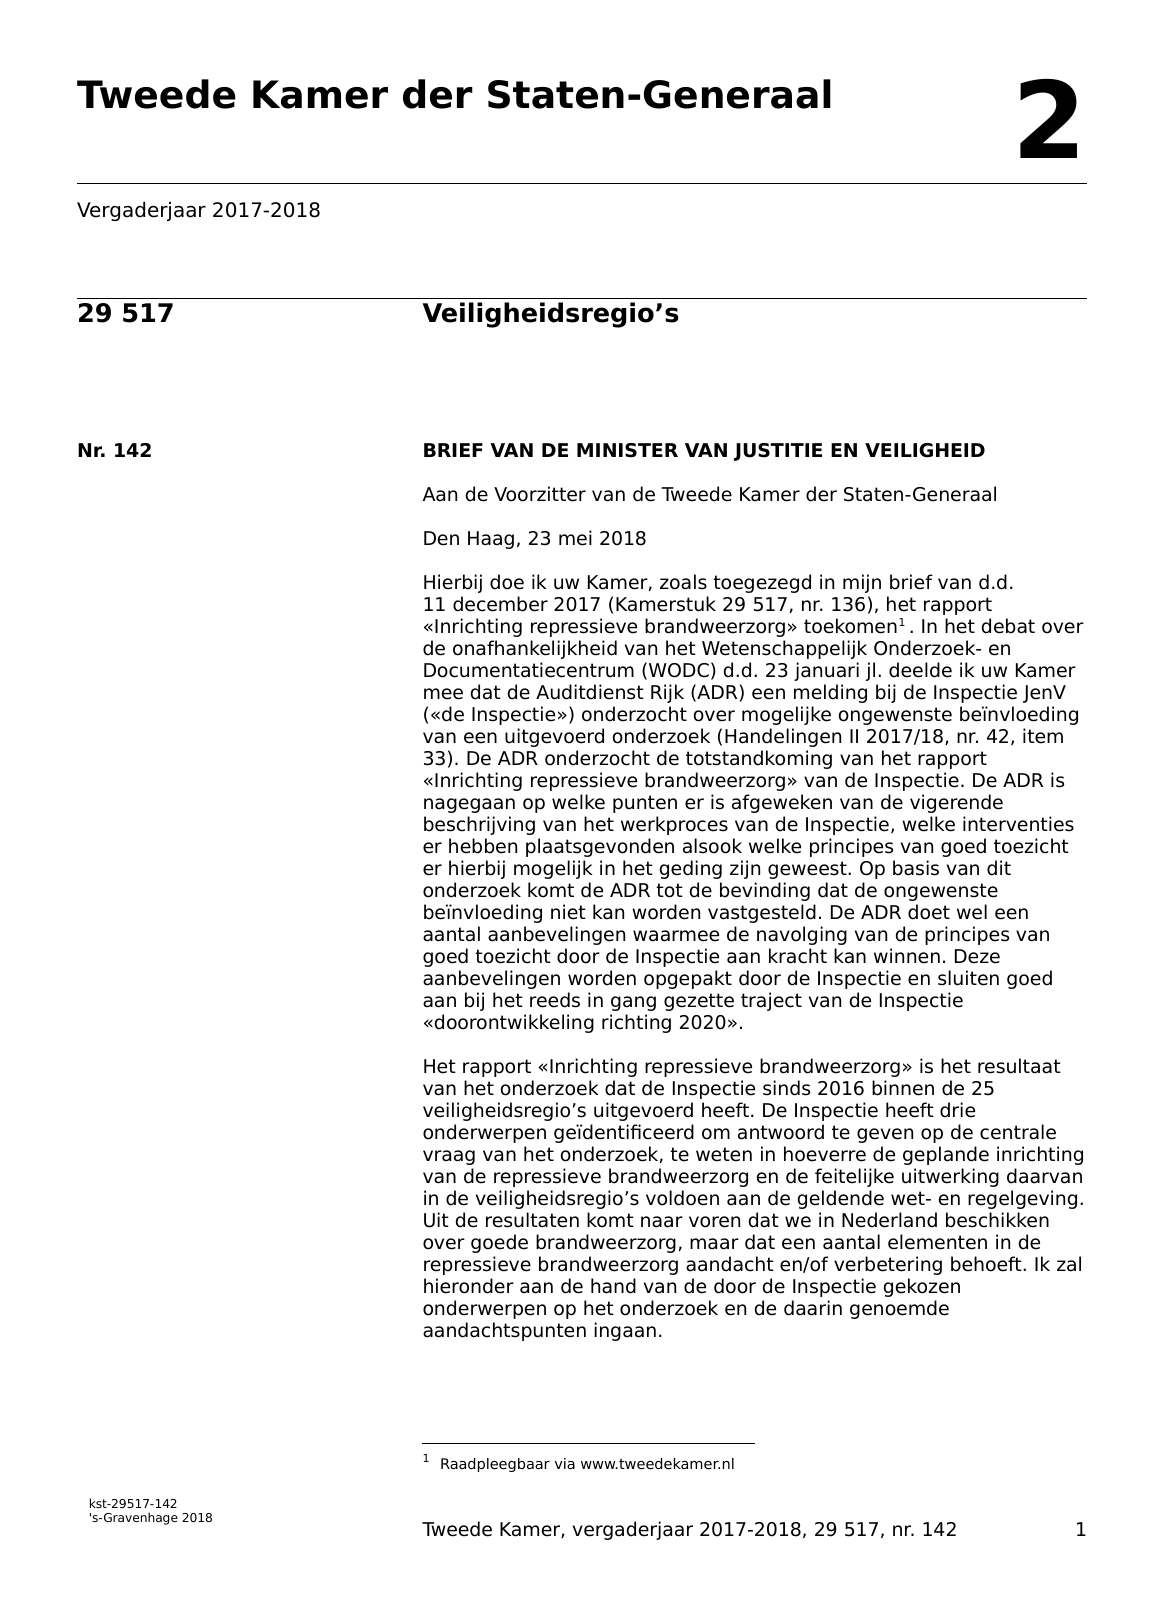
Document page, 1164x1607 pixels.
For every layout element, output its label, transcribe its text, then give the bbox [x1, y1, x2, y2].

table_header Tweede Kamer der Staten-Generaal [77, 59, 886, 183]
text Den Haag, 23 mei 2018 [422, 528, 1087, 550]
text 's-Gravenhage 2018 [88, 1511, 323, 1525]
subtitle Nr. 142 BRIEF VAN DE MINISTER VAN JUSTITIE EN VEILIGHEID [77, 440, 1087, 462]
text kst-29517-142 [88, 1497, 323, 1511]
subtitle 29 517 Veiligheidsregio’s [77, 299, 1087, 329]
text Hierbij doe ik uw Kamer, zoals toegezegd in mijn brief van d.d. 11 december 2017 (Kamerstuk 29 517, nr. 136), het rapport «Inrichting repressieve brandweerzorg» toekomen. In het debat over de onafhankelijkheid van het Wetenschappelijk Onderzoek- en Documentatiecentrum (WODC) d.d. 23 januari jl. deelde ik uw Kamer mee dat de Auditdienst Rijk (ADR) een melding bij de Inspectie JenV («de Inspectie») onderzocht over mogelijke ongewenste beïnvloeding van een uitgevoerd onderzoek (Handelingen II 2017/18, nr. 42, item 33). De ADR onderzocht de totstandkoming van het rapport «Inrichting repressieve brandweerzorg» van de Inspectie. De ADR is nagegaan op welke punten er is afgeweken van de vigerende beschrijving van het werkproces van de Inspectie, welke interventies er hebben plaatsgevonden alsook welke principes van goed toezicht er hierbij mogelijk in het geding zijn geweest. Op basis van dit onderzoek komt de ADR tot de bevinding dat de ongewenste beïnvloeding niet kan worden vastgesteld. De ADR doet wel een aantal aanbevelingen waarmee de navolging van de principes van goed toezicht door de Inspectie aan kracht kan winnen. Deze aanbevelingen worden opgepakt door de Inspectie en sluiten goed aan bij het reeds in gang gezette traject van de Inspectie «doorontwikkeling richting 2020». [422, 572, 1087, 1034]
text Raadpleegbaar via www.tweedekamer.nl [422, 1452, 1087, 1474]
text Uit de resultaten komt naar voren dat we in Nederland beschikken over goede brandweerzorg, maar dat een aantal elementen in de repressieve brandweerzorg aandacht en/of verbetering behoeft. Ik zal hieronder aan de hand van de door de Inspectie gekozen onderwerpen op het onderzoek en de daarin genoemde aandachtspunten ingaan. [422, 1210, 1087, 1342]
text Het rapport «Inrichting repressieve brandweerzorg» is het resultaat van het onderzoek dat de Inspectie sinds 2016 binnen de 25 veiligheidsregio’s uitgevoerd heeft. De Inspectie heeft drie onderwerpen geïdentificeerd om antwoord te geven op de centrale vraag van het onderzoek, te weten in hoeverre de geplande inrichting van de repressieve brandweerzorg en de feitelijke uitwerking daarvan in de veiligheidsregio’s voldoen aan de geldende wet- en regelgeving. [422, 1056, 1087, 1210]
text Aan de Voorzitter van de Tweede Kamer der Staten-Generaal [422, 484, 1087, 506]
table_header 2 [886, 59, 1087, 183]
table_cell Vergaderjaar 2017-2018 [77, 184, 1087, 298]
